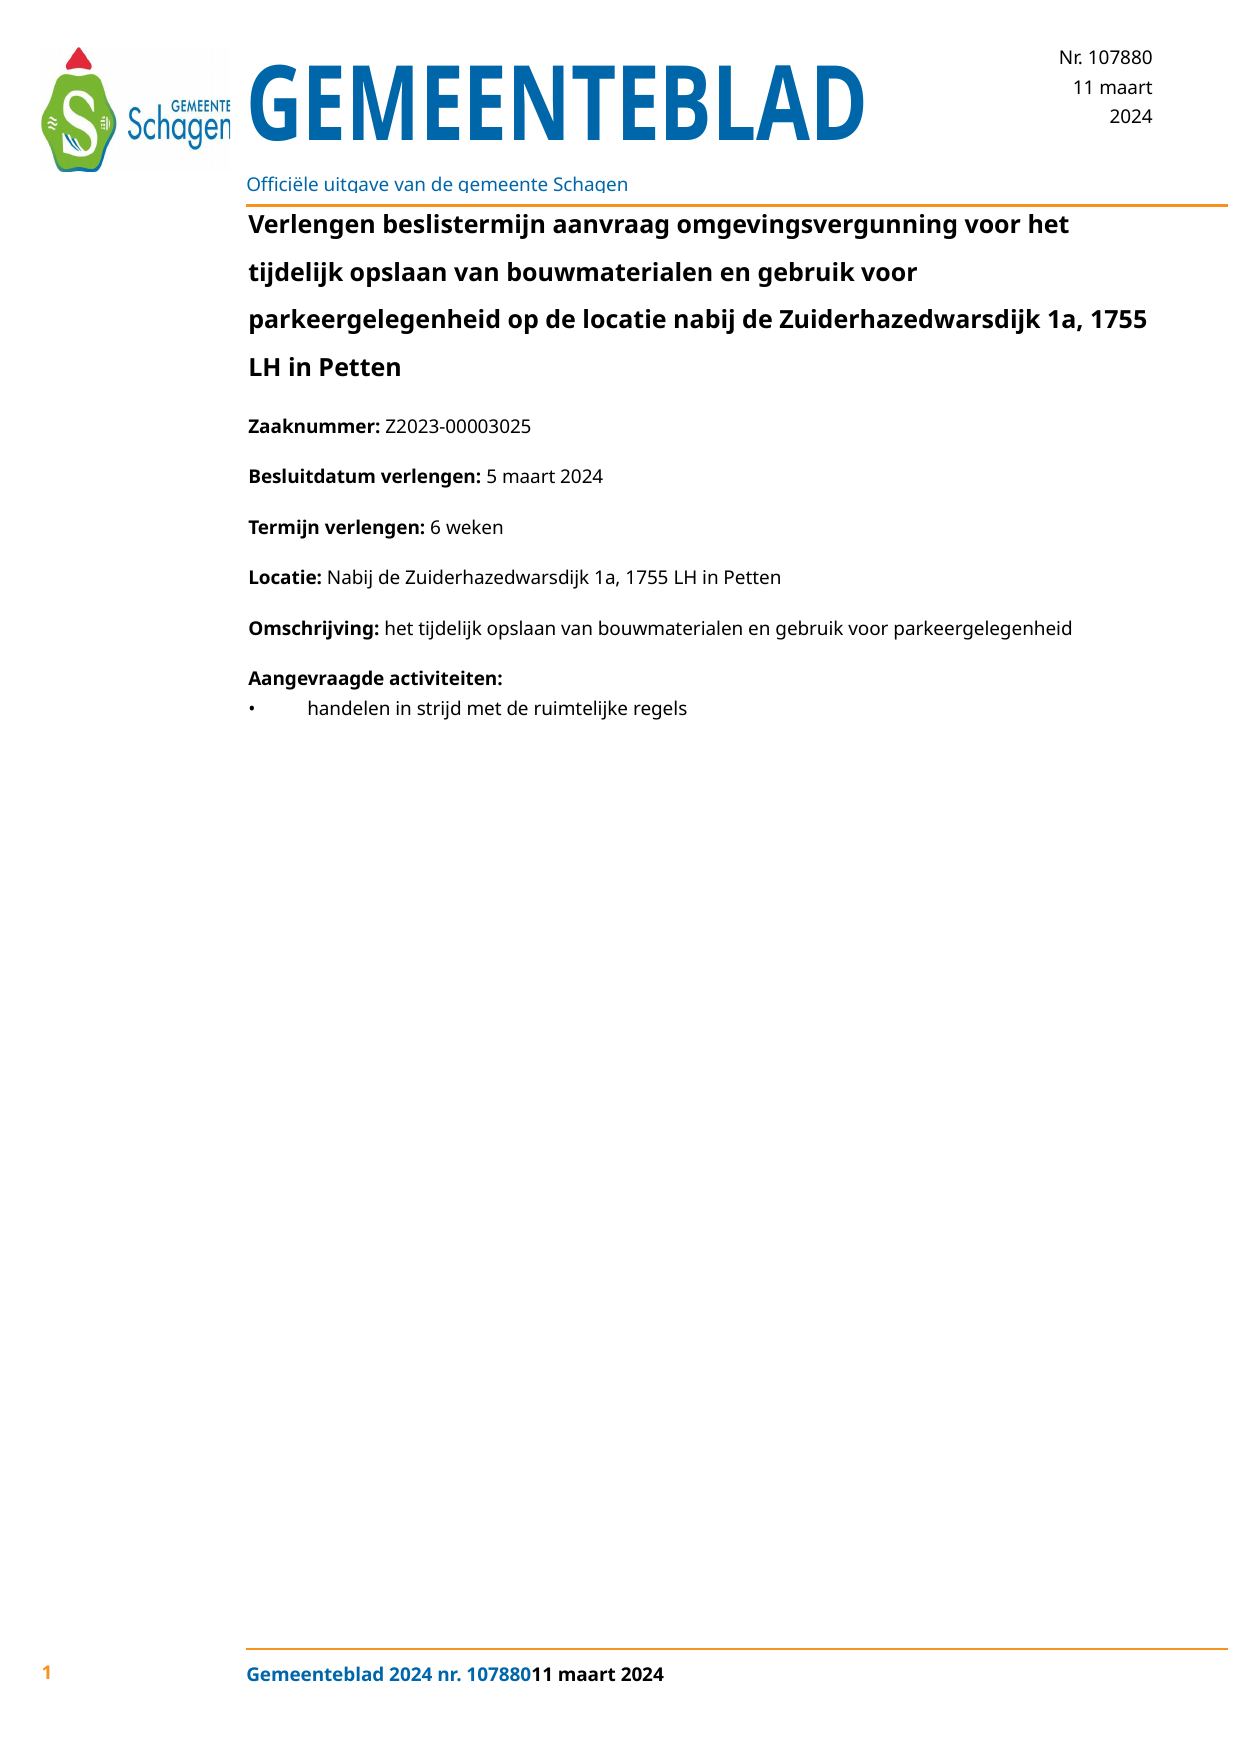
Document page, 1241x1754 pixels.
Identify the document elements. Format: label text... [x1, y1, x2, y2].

list handelen in strijd met de ruimtelijke regels [248, 695, 1152, 721]
text Omschrijving: het tijdelijk opslaan van bouwmaterialen en gebruik voor parkeergelegenheid [248, 615, 1152, 641]
text Besluitdatum verlengen: 5 maart 2024 [248, 463, 1152, 489]
text Verlengen beslistermijn aanvraag omgevingsvergunning voor het tijdelijk opslaan van bouwmaterialen en gebruik voor parkeergelegenheid op de locatie nabij de Zuiderhazedwarsdijk 1a, 1755 LH in Petten [248, 207, 1152, 384]
text Aangevraagde activiteiten: [248, 665, 1152, 691]
picture [41, 47, 231, 172]
text Termijn verlengen: 6 weken [248, 514, 1152, 540]
text Zaaknummer: Z2023-00003025 [248, 413, 1152, 439]
text Locatie: Nabij de Zuiderhazedwarsdijk 1a, 1755 LH in Petten [248, 564, 1152, 590]
